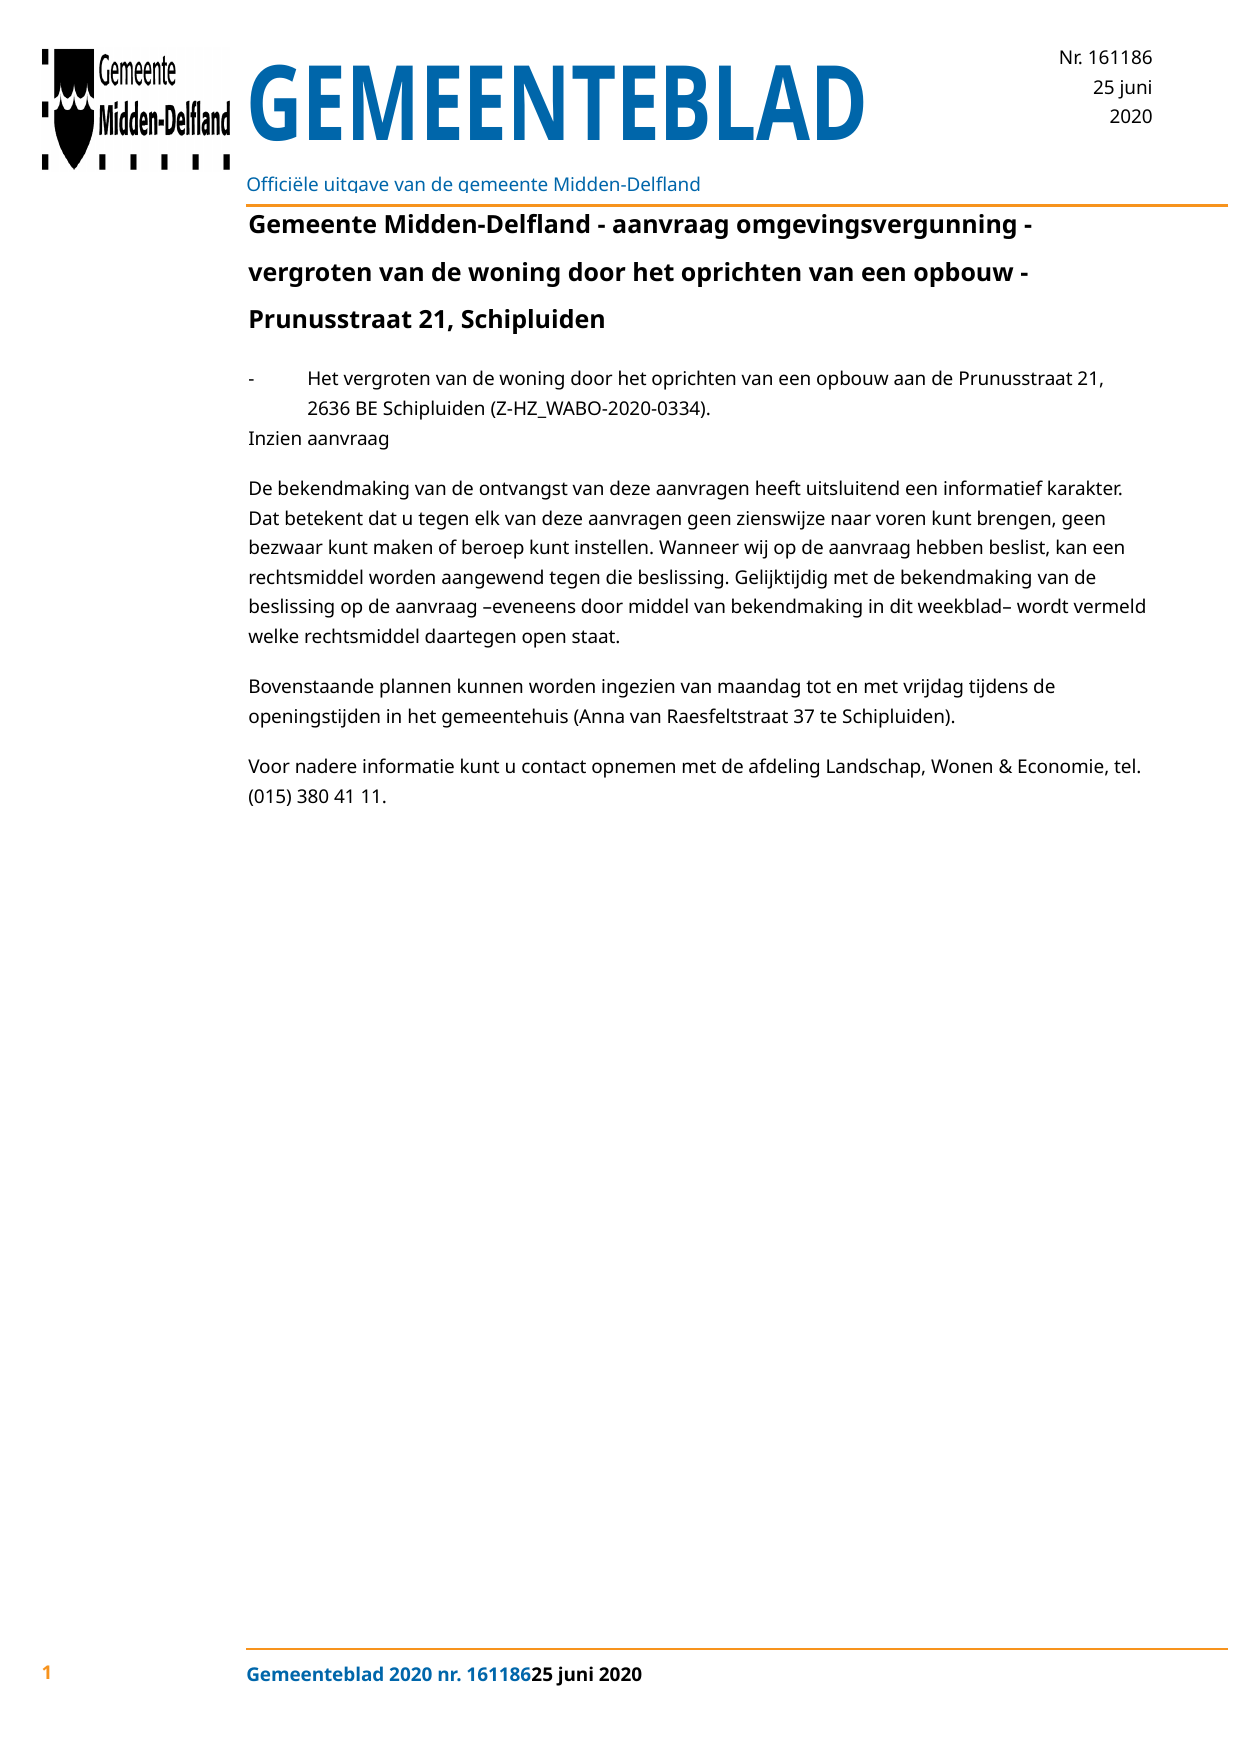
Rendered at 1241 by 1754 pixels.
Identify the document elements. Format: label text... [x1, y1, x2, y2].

list Het vergroten van de woning door het oprichten van een opbouw aan de Prunusstraat 21, 2636 BE Schipluiden (Z-HZ_WABO-2020-0334). [248, 366, 1152, 421]
text Gemeente Midden-Delfland - aanvraag omgevingsvergunning - vergroten van de woning door het oprichten van een opbouw - Prunusstraat 21, Schipluiden [248, 207, 1152, 336]
text Voor nadere informatie kunt u contact opnemen met de afdeling Landschap, Wonen & Economie, tel. (015) 380 41 11. [248, 753, 1152, 809]
text De bekendmaking van de ontvangst van deze aanvragen heeft uitsluitend een informatief karakter. Dat betekent dat u tegen elk van deze aanvragen geen zienswijze naar voren kunt brengen, geen bezwaar kunt maken of beroep kunt instellen. Wanneer wij op de aanvraag hebben beslist, kan een rechtsmiddel worden aangewend tegen die beslissing. Gelijktijdig met de bekendmaking van de beslissing op de aanvraag –eveneens door middel van bekendmaking in dit weekblad– wordt vermeld welke rechtsmiddel daartegen open staat. [248, 475, 1152, 649]
text Bovenstaande plannen kunnen worden ingezien van maandag tot en met vrijdag tijdens de openingstijden in het gemeentehuis (Anna van Raesfeltstraat 37 te Schipluiden). [248, 673, 1152, 729]
text Inzien aanvraag [248, 425, 1152, 450]
picture [41, 47, 231, 172]
